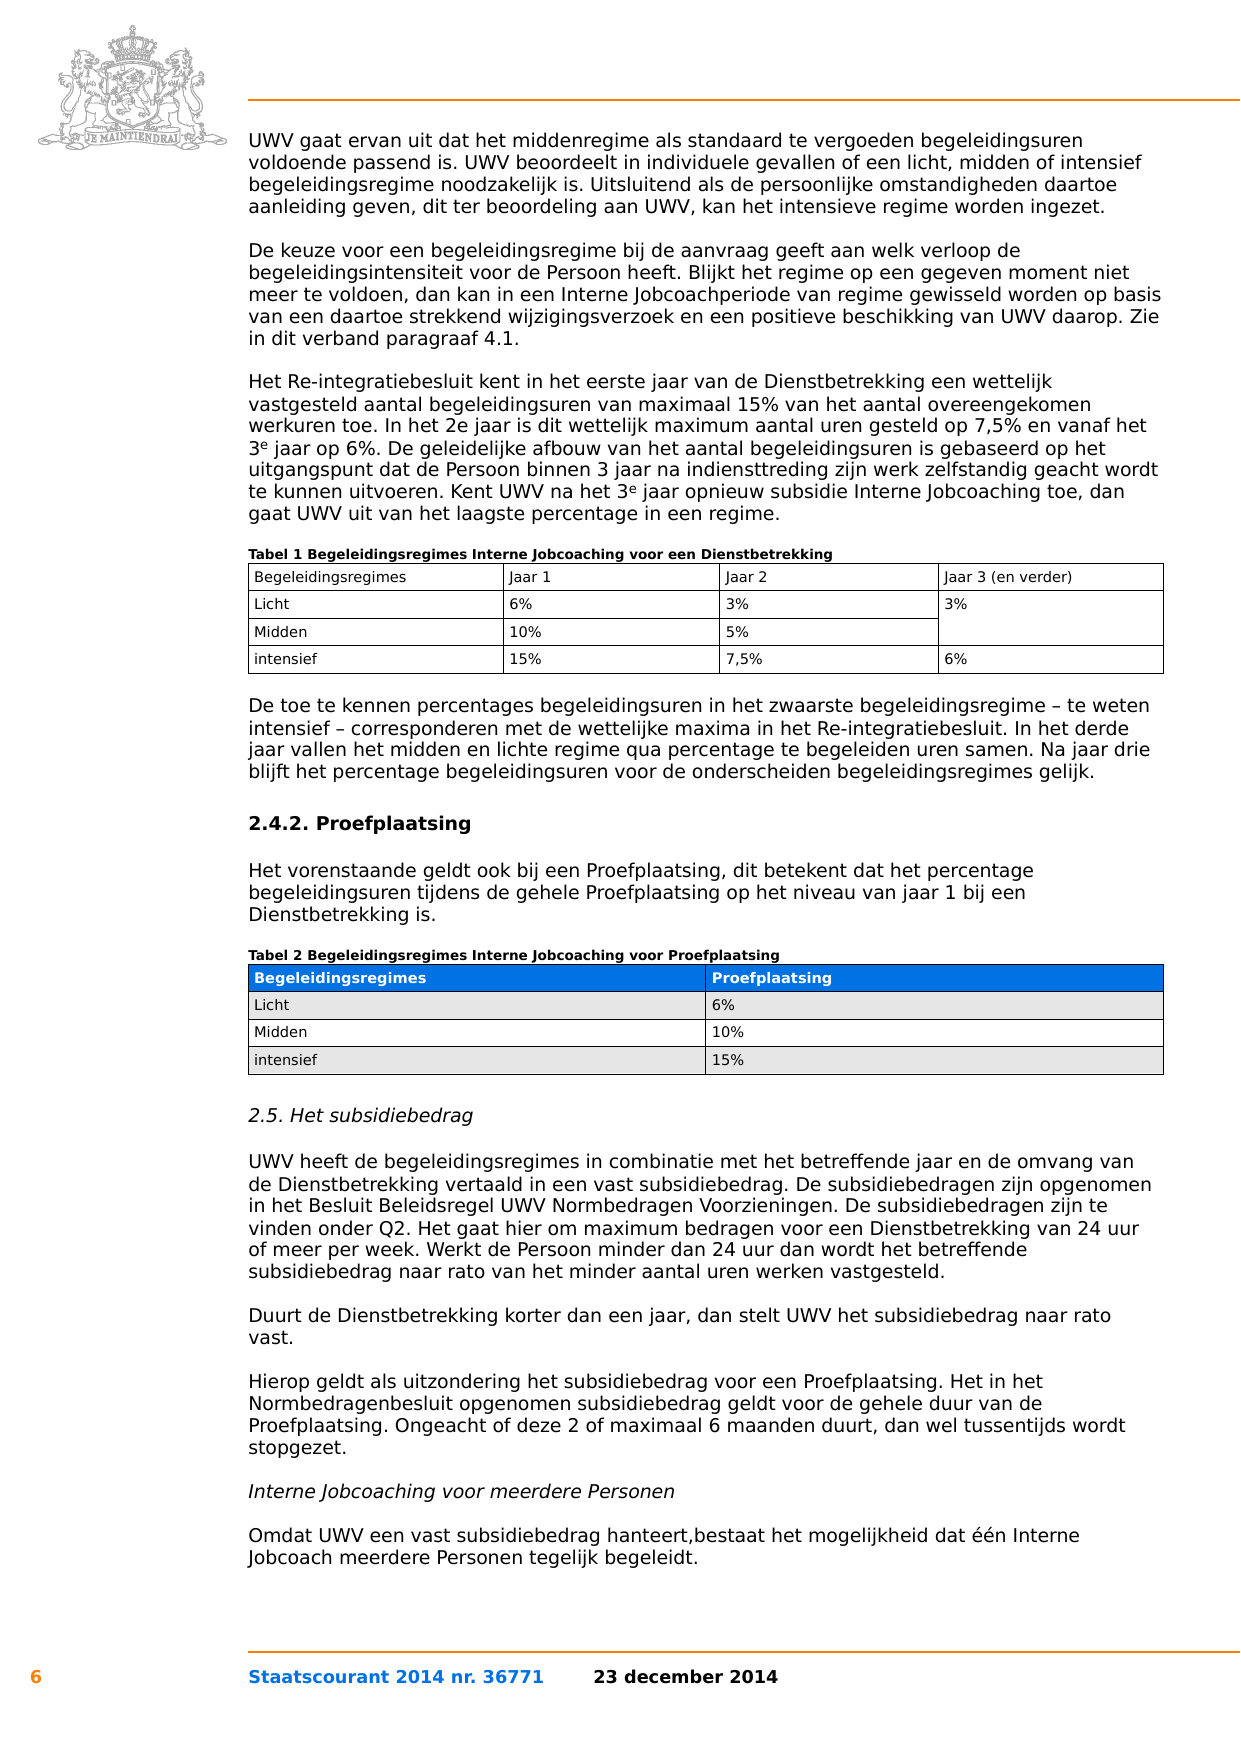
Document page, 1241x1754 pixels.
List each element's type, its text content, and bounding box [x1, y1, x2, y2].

table_cell Jaar 2 [720, 564, 938, 590]
table_cell intensief [249, 646, 503, 672]
table_cell Midden [249, 1020, 705, 1046]
text UWV gaat ervan uit dat het middenregime als standaard te vergoeden begeleidingsuren voldoende passend is. UWV beoordeelt in individuele gevallen of een licht, midden of intensief begeleidingsregime noodzakelijk is. Uitsluitend als de persoonlijke omstandigheden daartoe aanleiding geven, dit ter beoordeling aan UWV, kan het intensieve regime worden ingezet. [248, 130, 1163, 218]
subtitle 2.4.2. Proefplaatsing [248, 813, 1163, 835]
table_cell 7,5% [720, 646, 938, 672]
table_cell intensief [249, 1047, 705, 1073]
table_cell Licht [249, 992, 705, 1019]
table_header Tabel 1 Begeleidingsregimes Interne Jobcoaching voor een Dienstbetrekking [248, 547, 1163, 563]
table_cell 6% [706, 992, 1163, 1019]
table_cell 6% [504, 591, 719, 618]
table_cell Licht [249, 591, 503, 618]
table_cell Jaar 1 [504, 564, 719, 590]
table_cell 6% [939, 646, 1163, 672]
table_cell Jaar 3 (en verder) [939, 564, 1163, 590]
text De keuze voor een begeleidingsregime bij de aanvraag geeft aan welk verloop de begeleidingsintensiteit voor de Persoon heeft. Blijkt het regime op een gegeven moment niet meer te voldoen, dan kan in een Interne Jobcoachperiode van regime gewisseld worden op basis van een daartoe strekkend wijzigingsverzoek en een positieve beschikking van UWV daarop. Zie in dit verband paragraaf 4.1. [248, 240, 1163, 349]
table_cell 5% [720, 619, 938, 645]
text Omdat UWV een vast subsidiebedrag hanteert,bestaat het mogelijkheid dat één Interne Jobcoach meerdere Personen tegelijk begeleidt. [248, 1525, 1163, 1569]
table_cell 15% [504, 646, 719, 672]
table_cell Midden [249, 619, 503, 645]
table_cell 10% [504, 619, 719, 645]
table_cell 10% [706, 1020, 1163, 1046]
table_cell Begeleidingsregimes [249, 965, 705, 991]
text Duurt de Dienstbetrekking korter dan een jaar, dan stelt UWV het subsidiebedrag naar rato vast. [248, 1305, 1163, 1349]
picture [38, 25, 227, 150]
text Het Re-integratiebesluit kent in het eerste jaar van de Dienstbetrekking een wettelijk vastgesteld aantal begeleidingsuren van maximaal 15% van het aantal overeengekomen werkuren toe. In het 2e jaar is dit wettelijk maximum aantal uren gesteld op 7,5% en vanaf het 3e jaar op 6%. De geleidelijke afbouw van het aantal begeleidingsuren is gebaseerd op het uitgangspunt dat de Persoon binnen 3 jaar na indiensttreding zijn werk zelfstandig geacht wordt te kunnen uitvoeren. Kent UWV na het 3e jaar opnieuw subsidie Interne Jobcoaching toe, dan gaat UWV uit van het laagste percentage in een regime. [248, 371, 1163, 525]
subtitle Interne Jobcoaching voor meerdere Personen [248, 1481, 1163, 1503]
text UWV heeft de begeleidingsregimes in combinatie met het betreffende jaar en de omvang van de Dienstbetrekking vertaald in een vast subsidiebedrag. De subsidiebedragen zijn opgenomen in het Besluit Beleidsregel UWV Normbedragen Voorzieningen. De subsidiebedragen zijn te vinden onder Q2. Het gaat hier om maximum bedragen voor een Dienstbetrekking van 24 uur of meer per week. Werkt de Persoon minder dan 24 uur dan wordt het betreffende subsidiebedrag naar rato van het minder aantal uren werken vastgesteld. [248, 1151, 1163, 1283]
table_cell 15% [706, 1047, 1163, 1073]
text Het vorenstaande geldt ook bij een Proefplaatsing, dit betekent dat het percentage begeleidingsuren tijdens de gehele Proefplaatsing op het niveau van jaar 1 bij een Dienstbetrekking is. [248, 860, 1163, 926]
subtitle 2.5. Het subsidiebedrag [248, 1104, 1163, 1126]
table_cell Begeleidingsregimes [249, 564, 503, 590]
table_header Tabel 2 Begeleidingsregimes Interne Jobcoaching voor Proefplaatsing [248, 948, 1163, 964]
text De toe te kennen percentages begeleidingsuren in het zwaarste begeleidingsregime – te weten intensief – corresponderen met de wettelijke maxima in het Re-integratiebesluit. In het derde jaar vallen het midden en lichte regime qua percentage te begeleiden uren samen. Na jaar drie blijft het percentage begeleidingsuren voor de onderscheiden begeleidingsregimes gelijk. [248, 695, 1163, 783]
table_cell Proefplaatsing [706, 965, 1163, 991]
table_cell 3% [720, 591, 938, 618]
table_cell 3% [939, 591, 1163, 645]
text Hierop geldt als uitzondering het subsidiebedrag voor een Proefplaatsing. Het in het Normbedragenbesluit opgenomen subsidiebedrag geldt voor de gehele duur van de Proefplaatsing. Ongeacht of deze 2 of maximaal 6 maanden duurt, dan wel tussentijds wordt stopgezet. [248, 1371, 1163, 1459]
